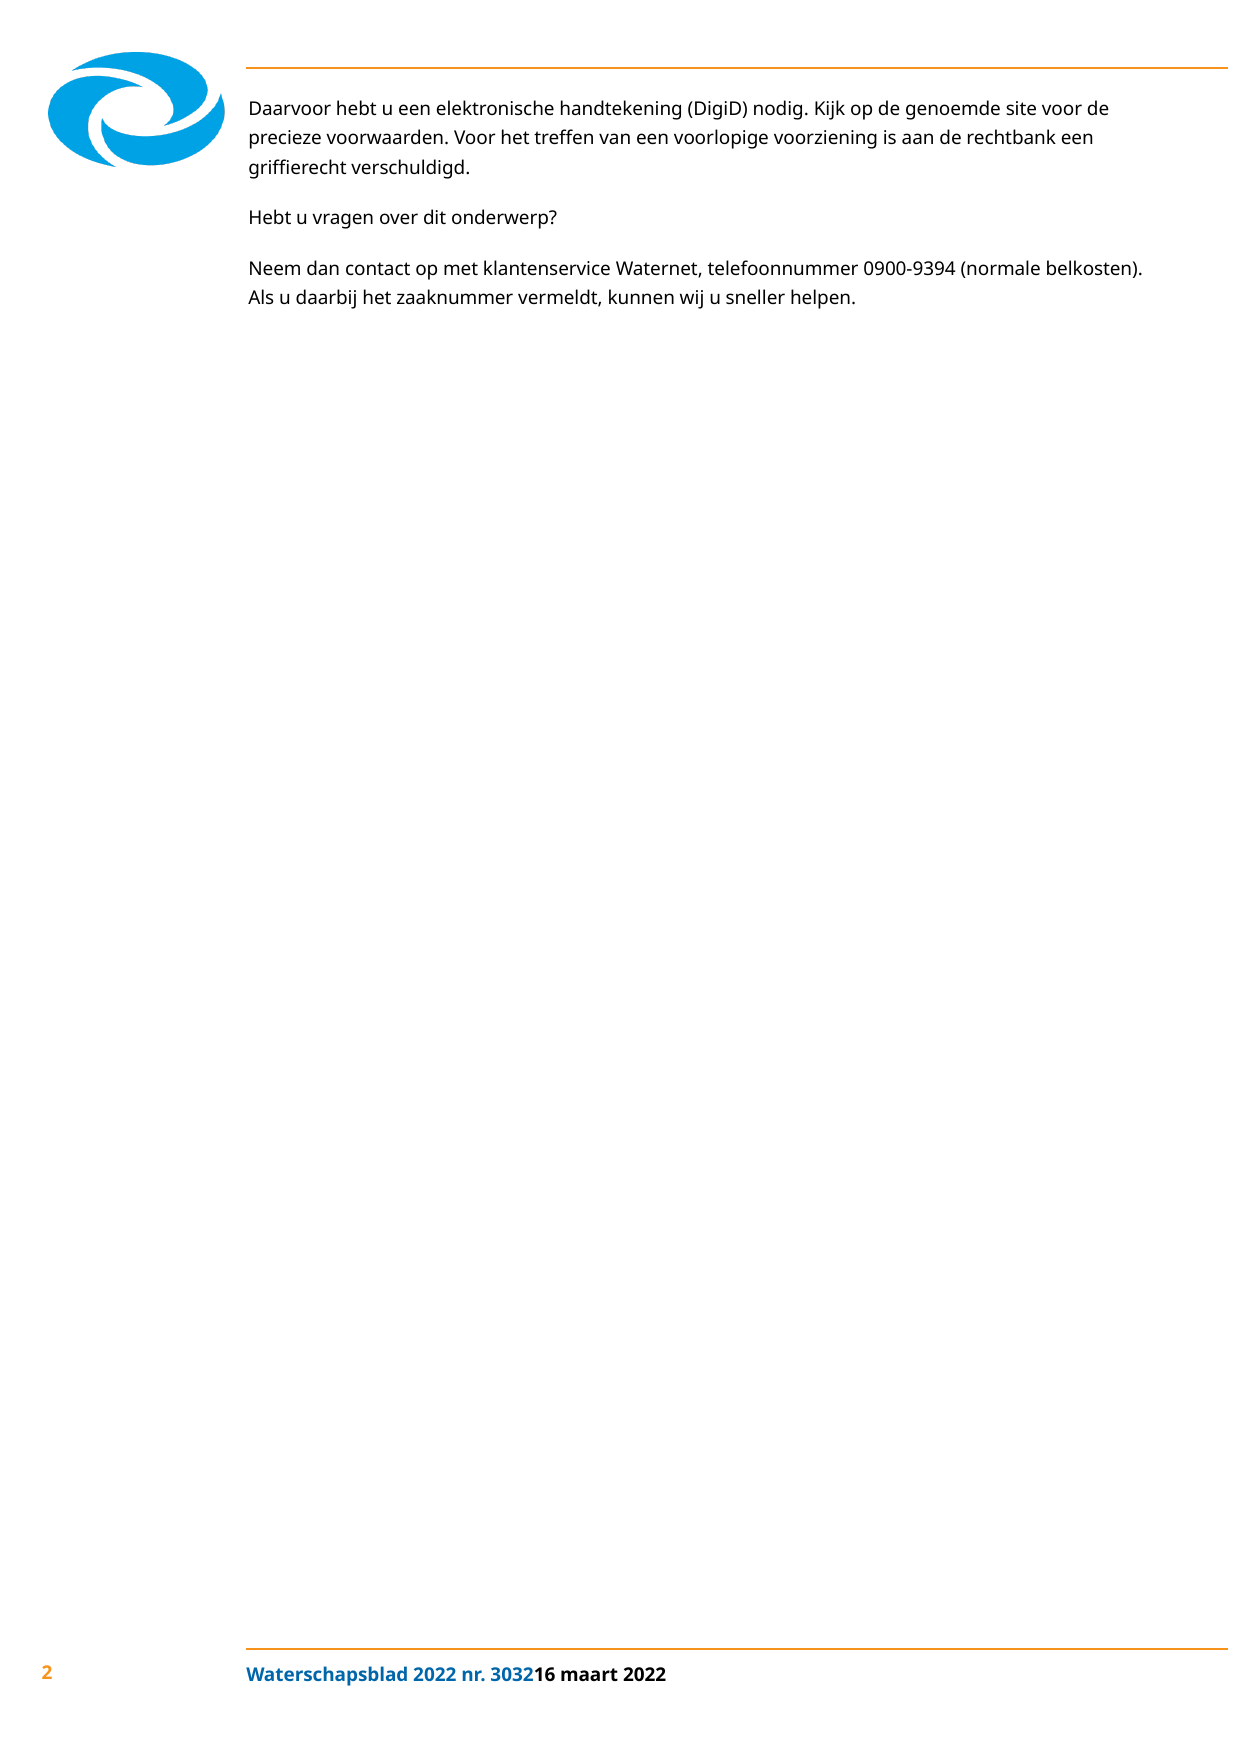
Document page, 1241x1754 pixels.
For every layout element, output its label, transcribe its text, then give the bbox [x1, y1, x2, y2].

text Hebt u vragen over dit onderwerp? [248, 204, 1152, 230]
text Neem dan contact op met klantenservice Waternet, telefoonnummer 0900-9394 (normale belkosten). Als u daarbij het zaaknummer vermeldt, kunnen wij u sneller helpen. [248, 255, 1152, 310]
picture [41, 47, 231, 172]
text Daarvoor hebt u een elektronische handtekening (DigiD) nodig. Kijk op de genoemde site voor de precieze voorwaarden. Voor het treffen van een voorlopige voorziening is aan de rechtbank een griffierecht verschuldigd. [248, 95, 1152, 180]
